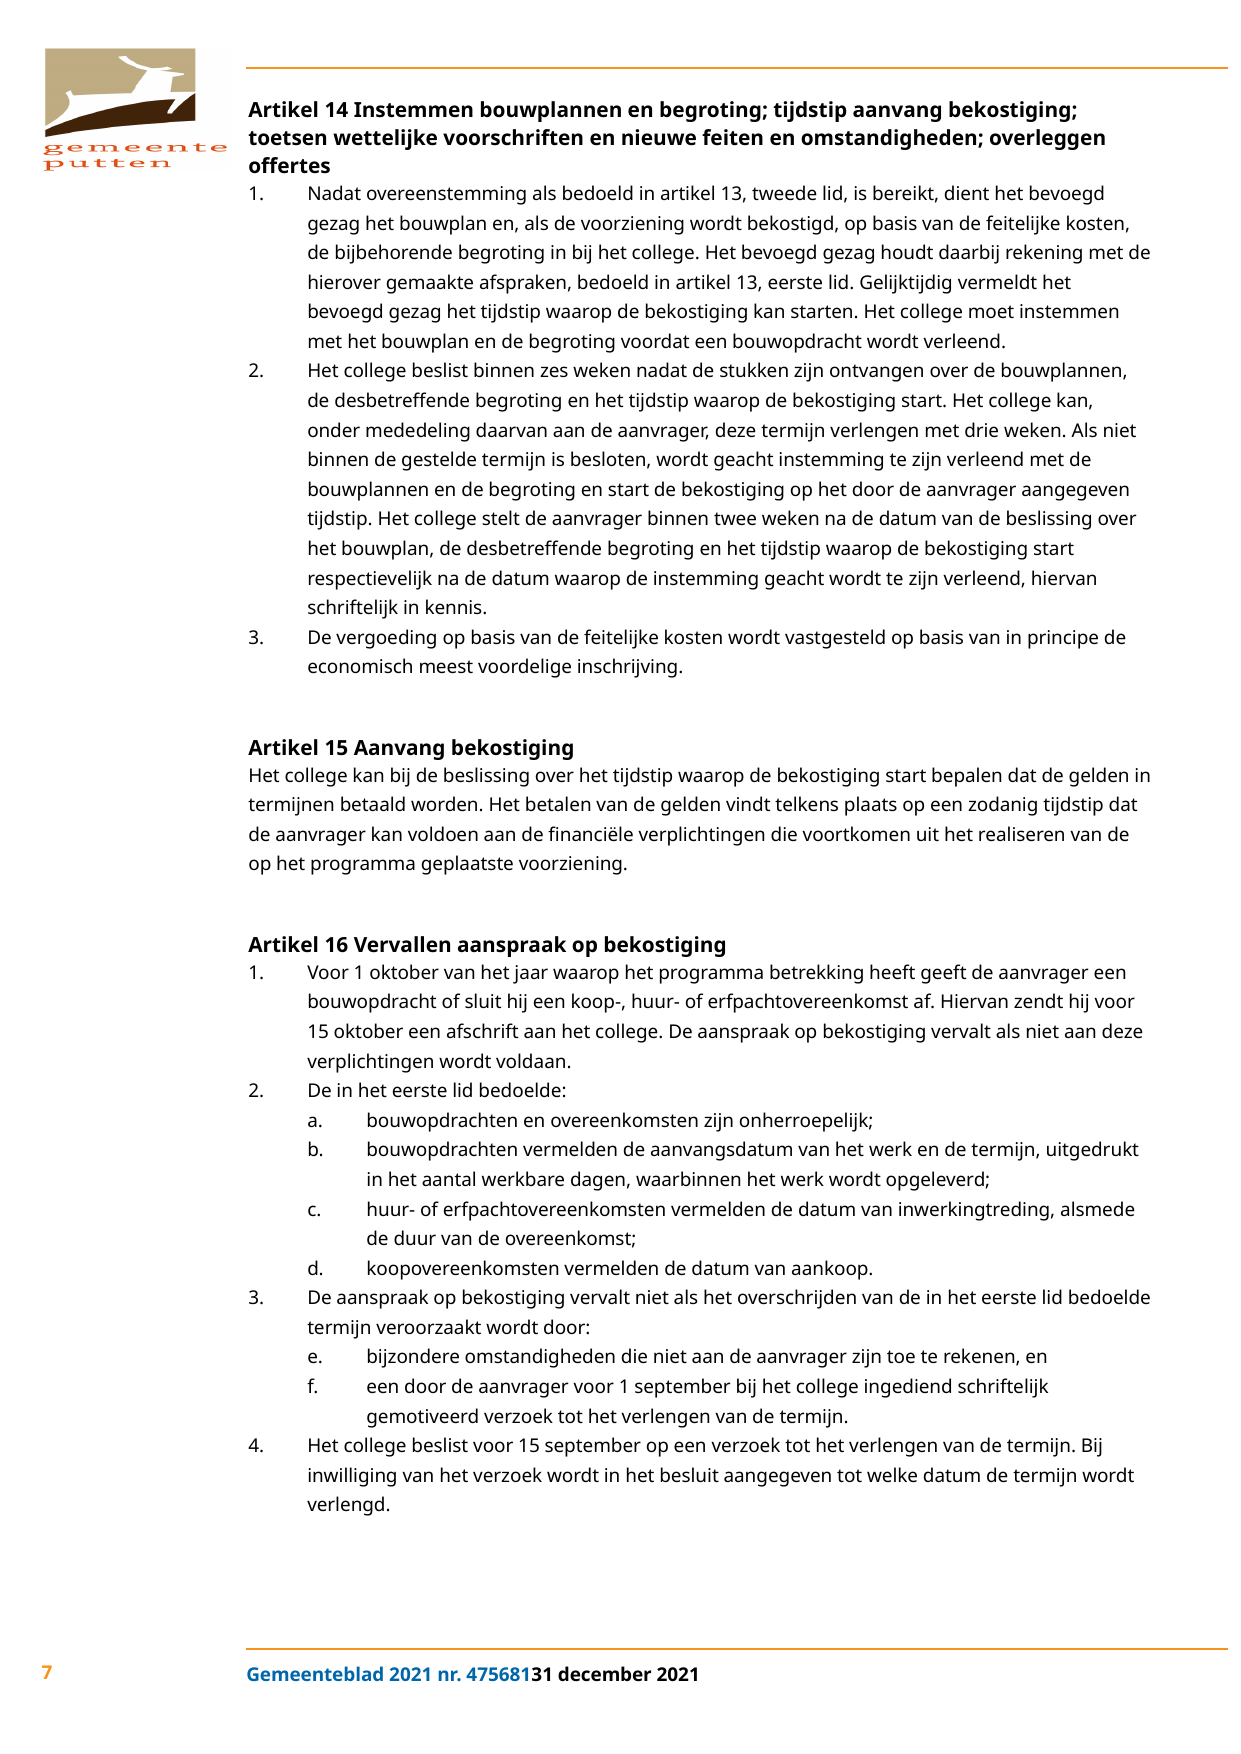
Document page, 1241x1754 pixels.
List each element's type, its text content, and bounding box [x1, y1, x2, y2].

text Artikel 16 Vervallen aanspraak op bekostiging [248, 931, 1152, 959]
list huur- of erfpachtovereenkomsten vermelden de datum van inwerkingtreding, alsmede de duur van de overeenkomst; [307, 1196, 1152, 1251]
list Nadat overeenstemming als bedoeld in artikel 13, tweede lid, is bereikt, dient het bevoegd gezag het bouwplan en, als de voorziening wordt bekostigd, op basis van de feitelijke kosten, de bijbehorende begroting in bij het college. Het bevoegd gezag houdt daarbij rekening met de hierover gemaakte afspraken, bedoeld in artikel 13, eerste lid. Gelijktijdig vermeldt het bevoegd gezag het tijdstip waarop de bekostiging kan starten. Het college moet instemmen met het bouwplan en de begroting voordat een bouwopdracht wordt verleend. [248, 180, 1152, 354]
list Het college beslist voor 15 september op een verzoek tot het verlengen van de termijn. Bij inwilliging van het verzoek wordt in het besluit aangegeven tot welke datum de termijn wordt verlengd. [248, 1432, 1152, 1517]
list Voor 1 oktober van het jaar waarop het programma betrekking heeft geeft de aanvrager een bouwopdracht of sluit hij een koop-, huur- of erfpachtovereenkomst af. Hiervan zendt hij voor 15 oktober een afschrift aan het college. De aanspraak op bekostiging vervalt als niet aan deze verplichtingen wordt voldaan. [248, 959, 1152, 1073]
list De in het eerste lid bedoelde: [248, 1077, 1152, 1103]
list bijzondere omstandigheden die niet aan de aanvrager zijn toe te rekenen, en [307, 1344, 1152, 1369]
list bouwopdrachten vermelden de aanvangsdatum van het werk en de termijn, uitgedrukt in het aantal werkbare dagen, waarbinnen het werk wordt opgeleverd; [307, 1137, 1152, 1192]
list De aanspraak op bekostiging vervalt niet als het overschrijden van de in het eerste lid bedoelde termijn veroorzaakt wordt door: [248, 1284, 1152, 1340]
picture [41, 47, 231, 172]
list koopovereenkomsten vermelden de datum van aankoop. [307, 1255, 1152, 1281]
text Het college kan bij de beslissing over het tijdstip waarop de bekostiging start bepalen dat de gelden in termijnen betaald worden. Het betalen van de gelden vindt telkens plaats op een zodanig tijdstip dat de aanvrager kan voldoen aan de financiële verplichtingen die voortkomen uit het realiseren van de op het programma geplaatste voorziening. [248, 762, 1152, 876]
text Artikel 14 Instemmen bouwplannen en begroting; tijdstip aanvang bekostiging; toetsen wettelijke voorschriften en nieuwe feiten en omstandigheden; overleggen offertes [248, 95, 1152, 180]
list bouwopdrachten en overeenkomsten zijn onherroepelijk; [307, 1107, 1152, 1133]
list een door de aanvrager voor 1 september bij het college ingediend schriftelijk gemotiveerd verzoek tot het verlengen van de termijn. [307, 1373, 1152, 1428]
list De vergoeding op basis van de feitelijke kosten wordt vastgesteld op basis van in principe de economisch meest voordelige inschrijving. [248, 624, 1152, 679]
list Het college beslist binnen zes weken nadat de stukken zijn ontvangen over de bouwplannen, de desbetreffende begroting en het tijdstip waarop de bekostiging start. Het college kan, onder mededeling daarvan aan de aanvrager, deze termijn verlengen met drie weken. Als niet binnen de gestelde termijn is besloten, wordt geacht instemming te zijn verleend met de bouwplannen en de begroting en start de bekostiging op het door de aanvrager aangegeven tijdstip. Het college stelt de aanvrager binnen twee weken na de datum van de beslissing over het bouwplan, de desbetreffende begroting en het tijdstip waarop de bekostiging start respectievelijk na de datum waarop de instemming geacht wordt te zijn verleend, hiervan schriftelijk in kennis. [248, 358, 1152, 620]
text Artikel 15 Aanvang bekostiging [248, 733, 1152, 762]
